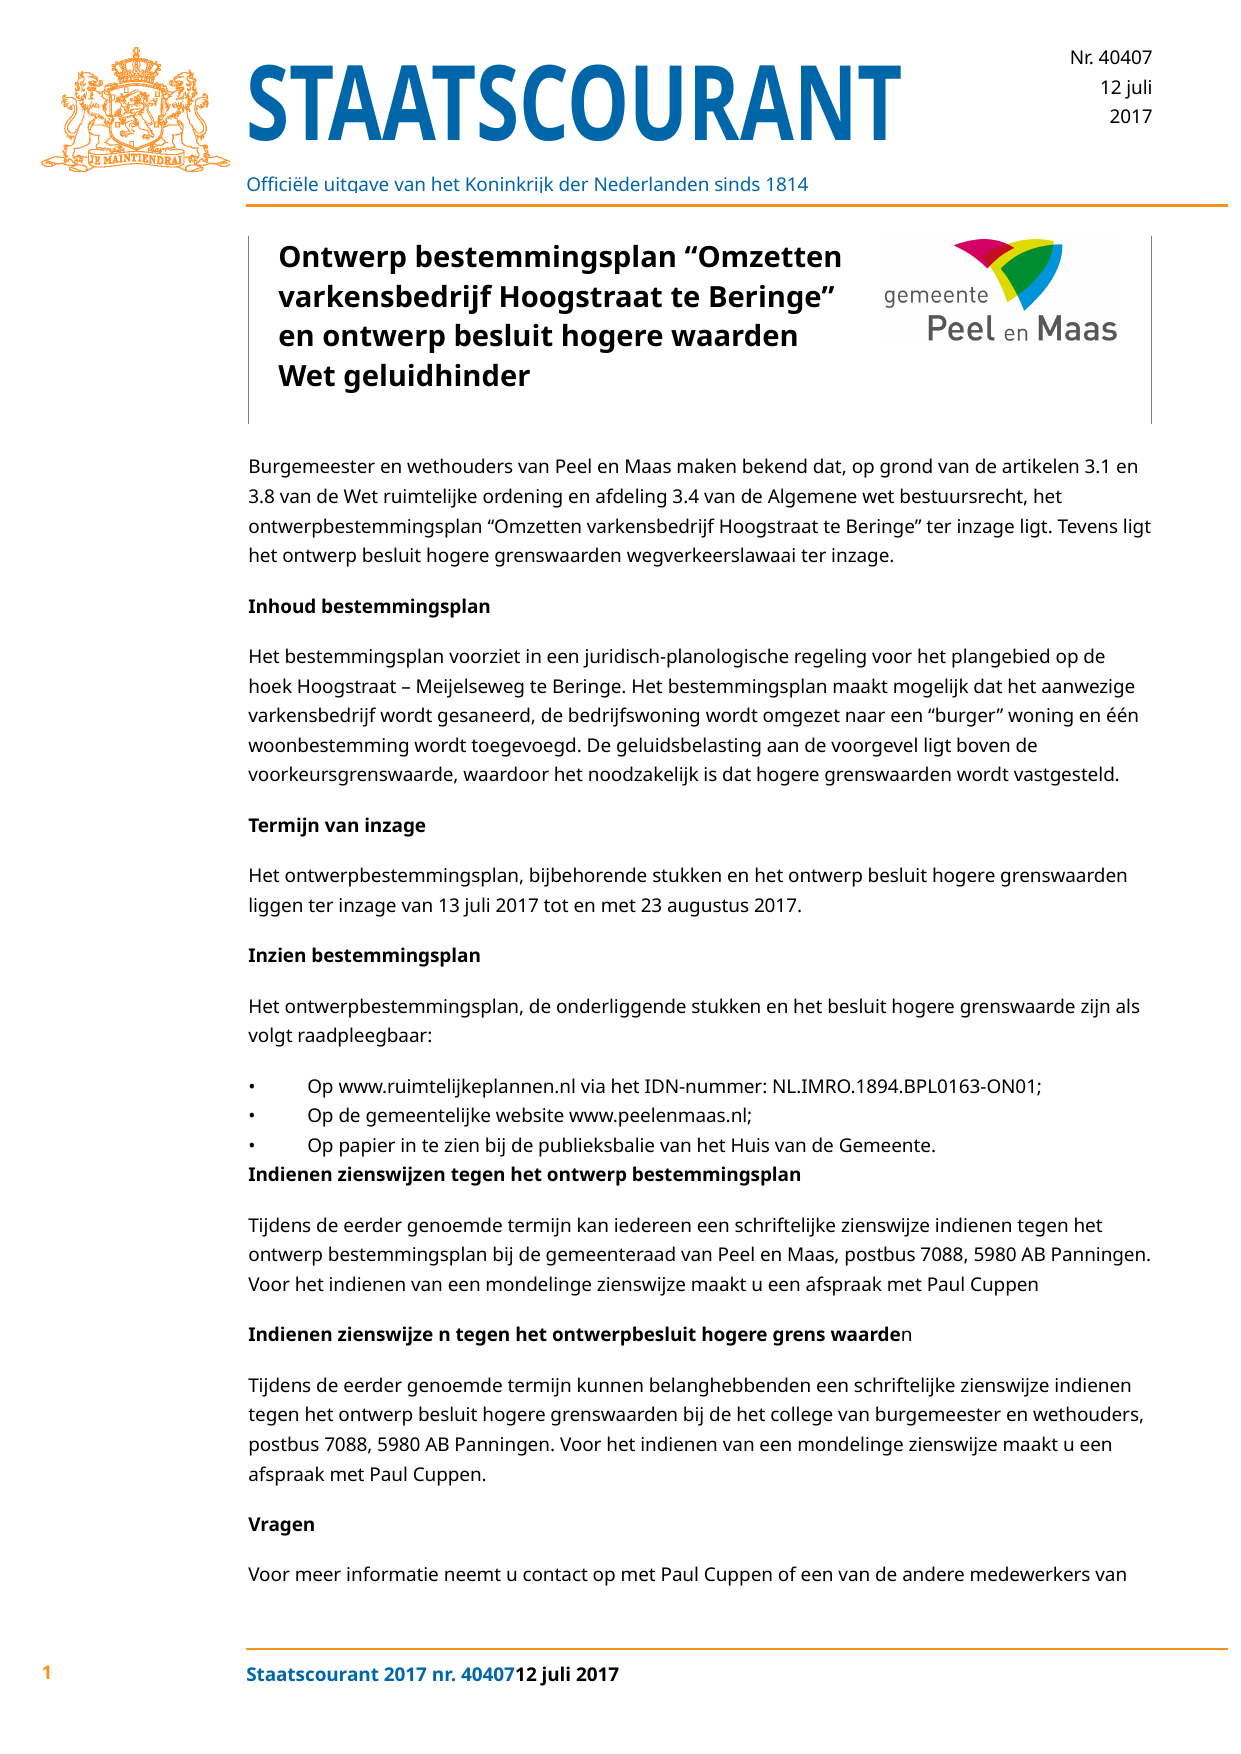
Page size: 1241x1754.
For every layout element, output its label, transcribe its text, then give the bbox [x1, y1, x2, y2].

picture [882, 236, 1119, 345]
text Het bestemmingsplan voorziet in een juridisch-planologische regeling voor het plangebied op de hoek Hoogstraat – Meijelseweg te Beringe. Het bestemmingsplan maakt mogelijk dat het aanwezige varkensbedrijf wordt gesaneerd, de bedrijfswoning wordt omgezet naar een “burger” woning en één woonbestemming wordt toegevoegd. De geluidsbelasting aan de voorgevel ligt boven de voorkeursgrenswaarde, waardoor het noodzakelijk is dat hogere grenswaarden wordt vastgesteld. [248, 643, 1152, 787]
text Het ontwerpbestemmingsplan, de onderliggende stukken en het besluit hogere grenswaarde zijn als volgt raadpleegbaar: [248, 993, 1152, 1048]
text Indienen zienswijze n tegen het ontwerpbesluit hogere grens waarden [248, 1322, 1152, 1347]
list Op papier in te zien bij de publieksbalie van het Huis van de Gemeente. [248, 1132, 1152, 1158]
list Op de gemeentelijke website www.peelenmaas.nl; [248, 1102, 1152, 1128]
text Vragen [248, 1511, 1152, 1537]
text Termijn van inzage [248, 812, 1152, 838]
list Op www.ruimtelijkeplannen.nl via het IDN-nummer: NL.IMRO.1894.BPL0163-ON01; [248, 1073, 1152, 1098]
text Voor meer informatie neemt u contact op met Paul Cuppen of een van de andere medewerkers van [248, 1562, 1152, 1587]
text Het ontwerpbestemmingsplan, bijbehorende stukken en het ontwerp besluit hogere grenswaarden liggen ter inzage van 13 juli 2017 tot en met 23 augustus 2017. [248, 862, 1152, 918]
text Tijdens de eerder genoemde termijn kunnen belanghebbenden een schriftelijke zienswijze indienen tegen het ontwerp besluit hogere grenswaarden bij de het college van burgemeester en wethouders, postbus 7088, 5980 AB Panningen. Voor het indienen van een mondelinge zienswijze maakt u een afspraak met Paul Cuppen. [248, 1372, 1152, 1486]
text Inhoud bestemmingsplan [248, 593, 1152, 618]
text Burgemeester en wethouders van Peel en Maas maken bekend dat, op grond van de artikelen 3.1 en 3.8 van de Wet ruimtelijke ordening en afdeling 3.4 van de Algemene wet bestuursrecht, het ontwerpbestemmingsplan “Omzetten varkensbedrijf Hoogstraat te Beringe” ter inzage ligt. Tevens ligt het ontwerp besluit hogere grenswaarden wegverkeerslawaai ter inzage. [248, 454, 1152, 568]
text Indienen zienswijzen tegen het ontwerp bestemmingsplan [248, 1162, 1152, 1187]
text Tijdens de eerder genoemde termijn kan iedereen een schriftelijke zienswijze indienen tegen het ontwerp bestemmingsplan bij de gemeenteraad van Peel en Maas, postbus 7088, 5980 AB Panningen. Voor het indienen van een mondelinge zienswijze maakt u een afspraak met Paul Cuppen [248, 1212, 1152, 1297]
table_header Ontwerp bestemmingsplan “Omzetten varkensbedrijf Hoogstraat te Beringe” en ontwerp besluit hogere waarden Wet geluidhinder [249, 236, 850, 424]
text Inzien bestemmingsplan [248, 942, 1152, 968]
picture [41, 47, 231, 172]
table_header [850, 236, 1151, 424]
